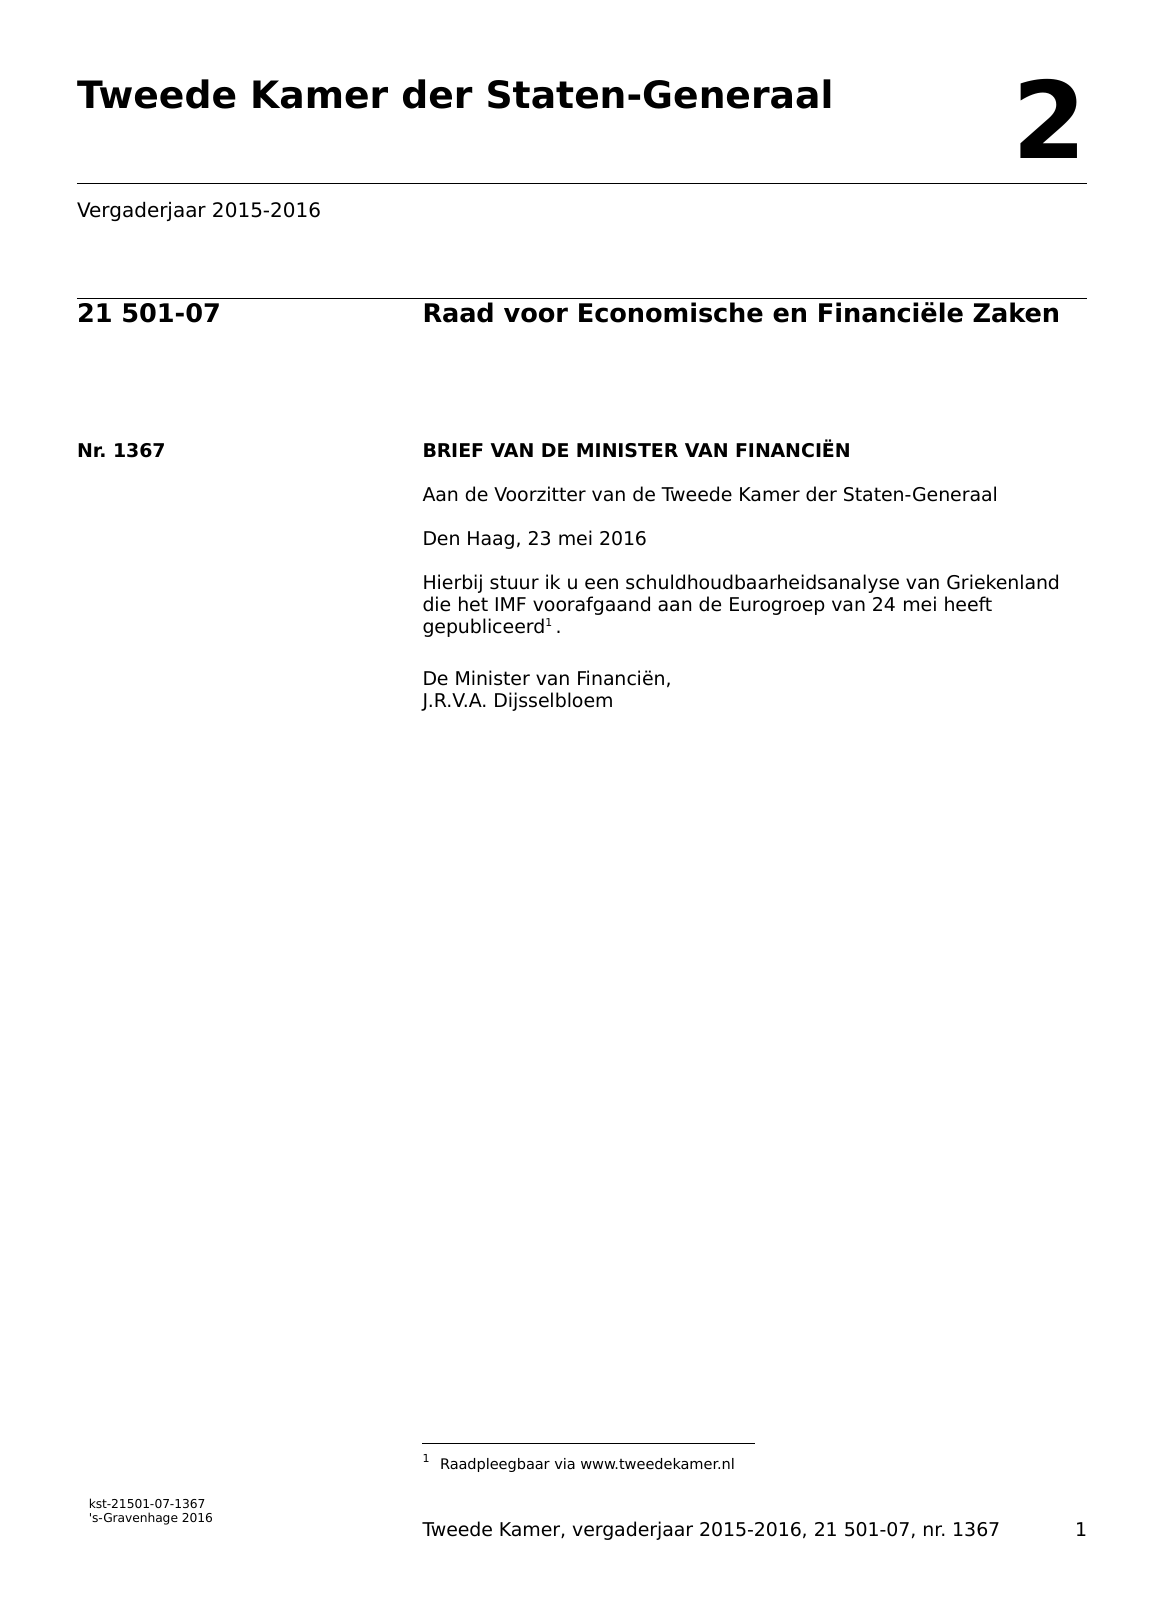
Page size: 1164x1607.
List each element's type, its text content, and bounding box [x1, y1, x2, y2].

text Raadpleegbaar via www.tweedekamer.nl [422, 1452, 1087, 1474]
text kst-21501-07-1367 [88, 1497, 323, 1511]
table_header Tweede Kamer der Staten-Generaal [77, 59, 886, 183]
text Aan de Voorzitter van de Tweede Kamer der Staten-Generaal [422, 484, 1087, 506]
table_header 2 [886, 59, 1087, 183]
text Den Haag, 23 mei 2016 [422, 528, 1087, 550]
table_cell Vergaderjaar 2015-2016 [77, 184, 1087, 298]
text 's-Gravenhage 2016 [88, 1511, 323, 1525]
subtitle 21 501-07 Raad voor Economische en Financiële Zaken [77, 299, 1087, 329]
text De Minister van Financiën, J.R.V.A. Dijsselbloem [422, 668, 1087, 712]
text Hierbij stuur ik u een schuldhoudbaarheidsanalyse van Griekenland die het IMF voorafgaand aan de Eurogroep van 24 mei heeft gepubliceerd. [422, 572, 1087, 638]
subtitle Nr. 1367 BRIEF VAN DE MINISTER VAN FINANCIËN [77, 440, 1087, 462]
